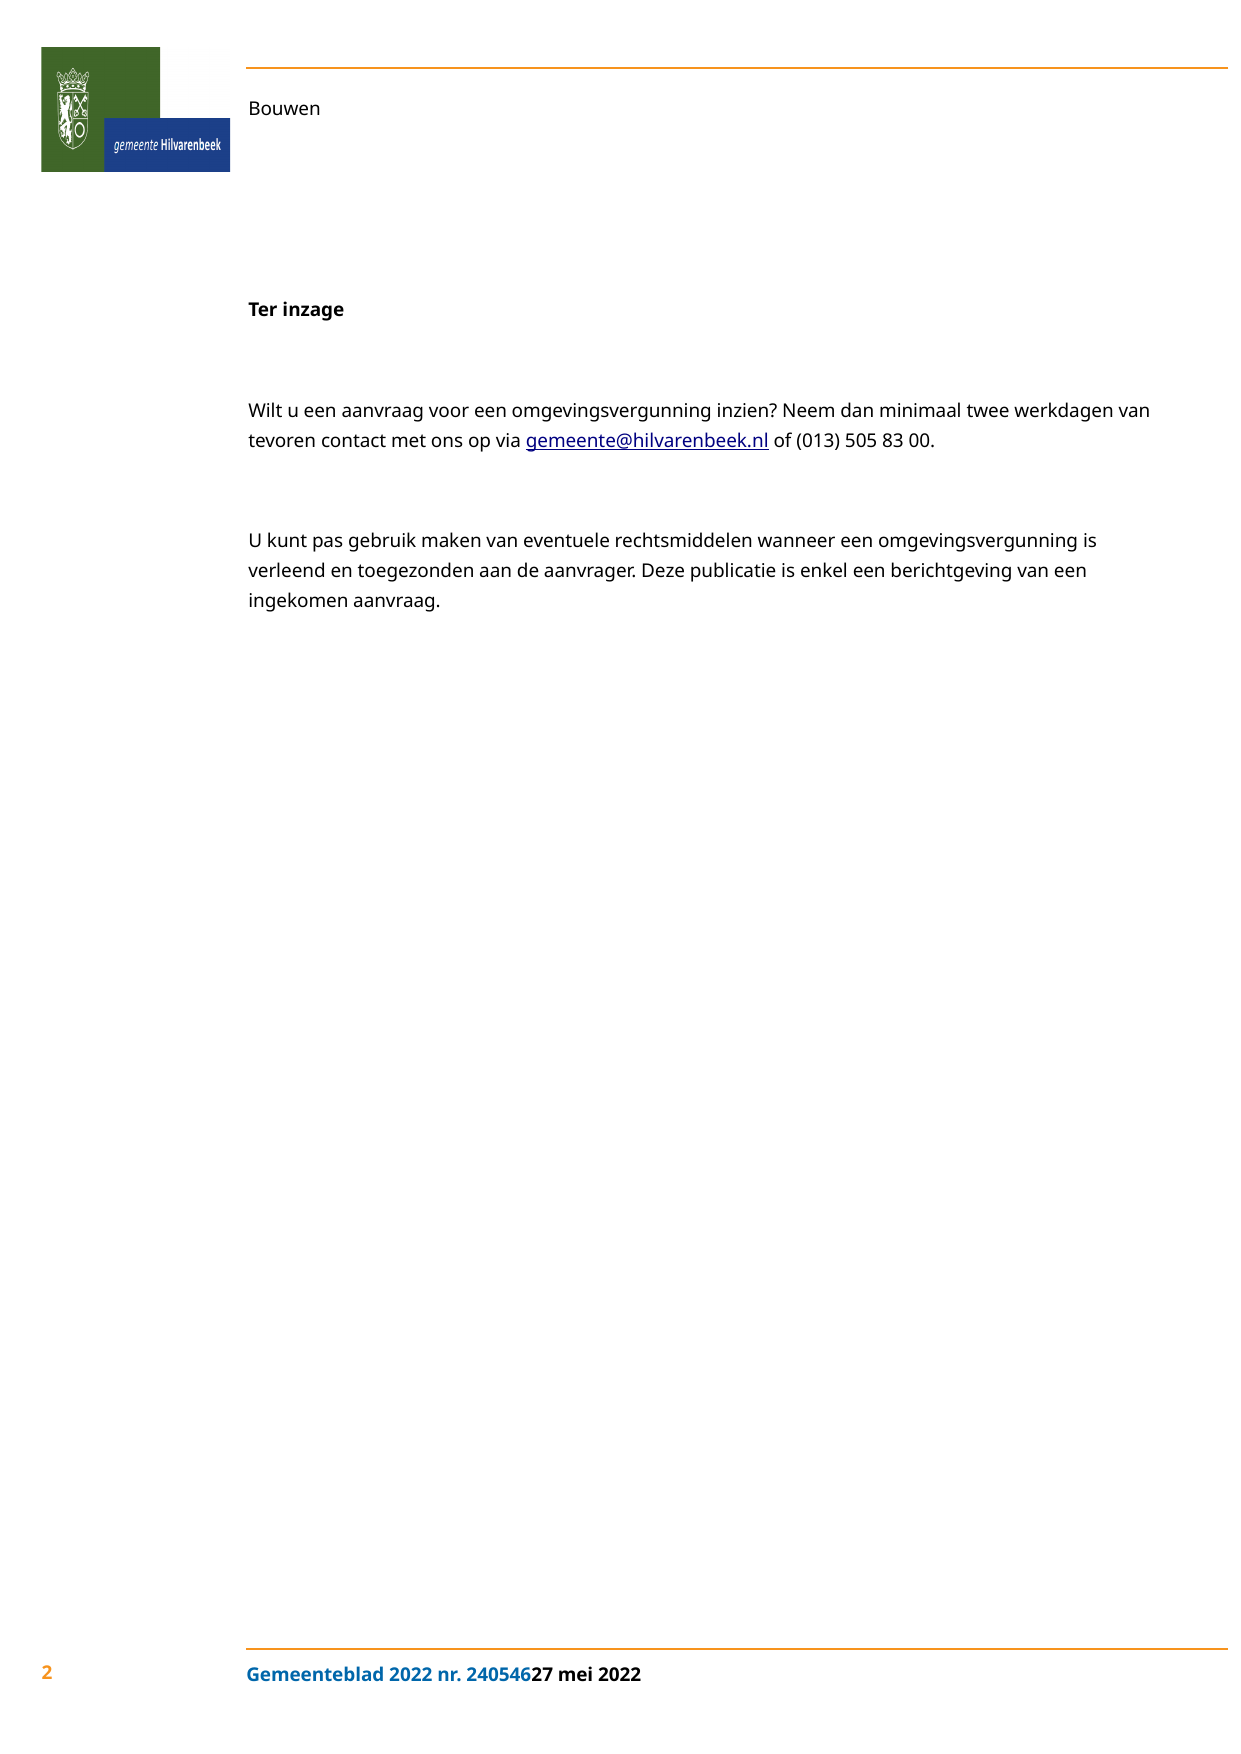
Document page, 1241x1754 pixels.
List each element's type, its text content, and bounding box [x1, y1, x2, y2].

text Ter inzage [248, 296, 1152, 322]
text Wilt u een aanvraag voor een omgevingsvergunning inzien? Neem dan minimaal twee werkdagen van tevoren contact met ons op via gemeente@hilvarenbeek.nl of (013) 505 83 00. [248, 397, 1152, 453]
text Bouwen [248, 95, 1152, 121]
text U kunt pas gebruik maken van eventuele rechtsmiddelen wanneer een omgevingsvergunning is verleend en toegezonden aan de aanvrager. Deze publicatie is enkel een berichtgeving van een ingekomen aanvraag. [248, 528, 1152, 613]
picture [41, 47, 231, 172]
